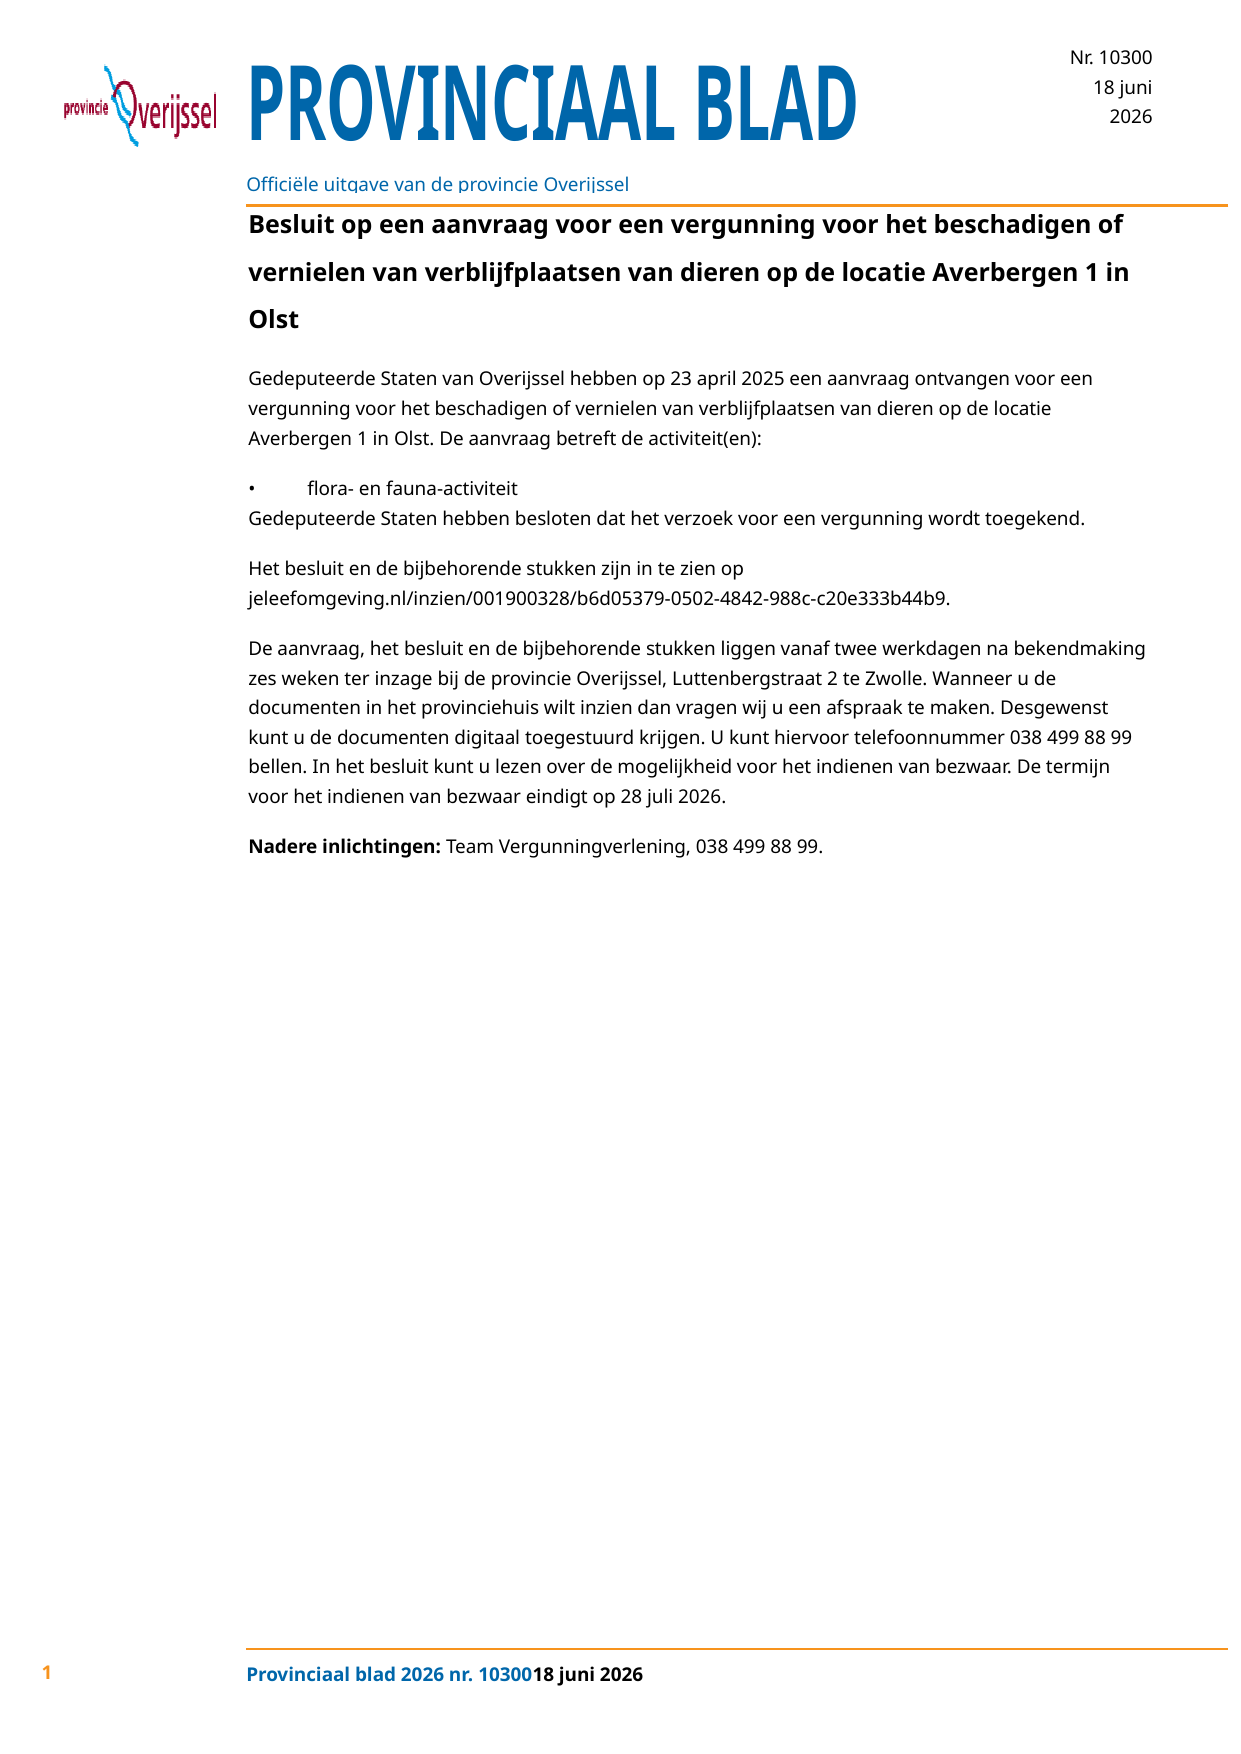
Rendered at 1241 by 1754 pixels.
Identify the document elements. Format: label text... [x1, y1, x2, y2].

text Het besluit en de bijbehorende stukken zijn in te zien op jeleefomgeving.nl/inzien/001900328/b6d05379-0502-4842-988c-c20e333b44b9. [248, 555, 1152, 610]
picture [41, 47, 231, 172]
text Nadere inlichtingen: Team Vergunningverlening, 038 499 88 99. [248, 833, 1152, 859]
text Gedeputeerde Staten van Overijssel hebben op 23 april 2025 een aanvraag ontvangen voor een vergunning voor het beschadigen of vernielen van verblijfplaatsen van dieren op de locatie Averbergen 1 in Olst. De aanvraag betreft de activiteit(en): [248, 366, 1152, 450]
list flora- en fauna-activiteit [248, 475, 1152, 501]
text De aanvraag, het besluit en de bijbehorende stukken liggen vanaf twee werkdagen na bekendmaking zes weken ter inzage bij de provincie Overijssel, Luttenbergstraat 2 te Zwolle. Wanneer u de documenten in het provinciehuis wilt inzien dan vragen wij u een afspraak te maken. Desgewenst kunt u de documenten digitaal toegestuurd krijgen. U kunt hiervoor telefoonnummer 038 499 88 99 bellen. In het besluit kunt u lezen over de mogelijkheid voor het indienen van bezwaar. De termijn voor het indienen van bezwaar eindigt op 28 juli 2026. [248, 635, 1152, 809]
text Gedeputeerde Staten hebben besloten dat het verzoek voor een vergunning wordt toegekend. [248, 505, 1152, 530]
text Besluit op een aanvraag voor een vergunning voor het beschadigen of vernielen van verblijfplaatsen van dieren op de locatie Averbergen 1 in Olst [248, 207, 1152, 336]
